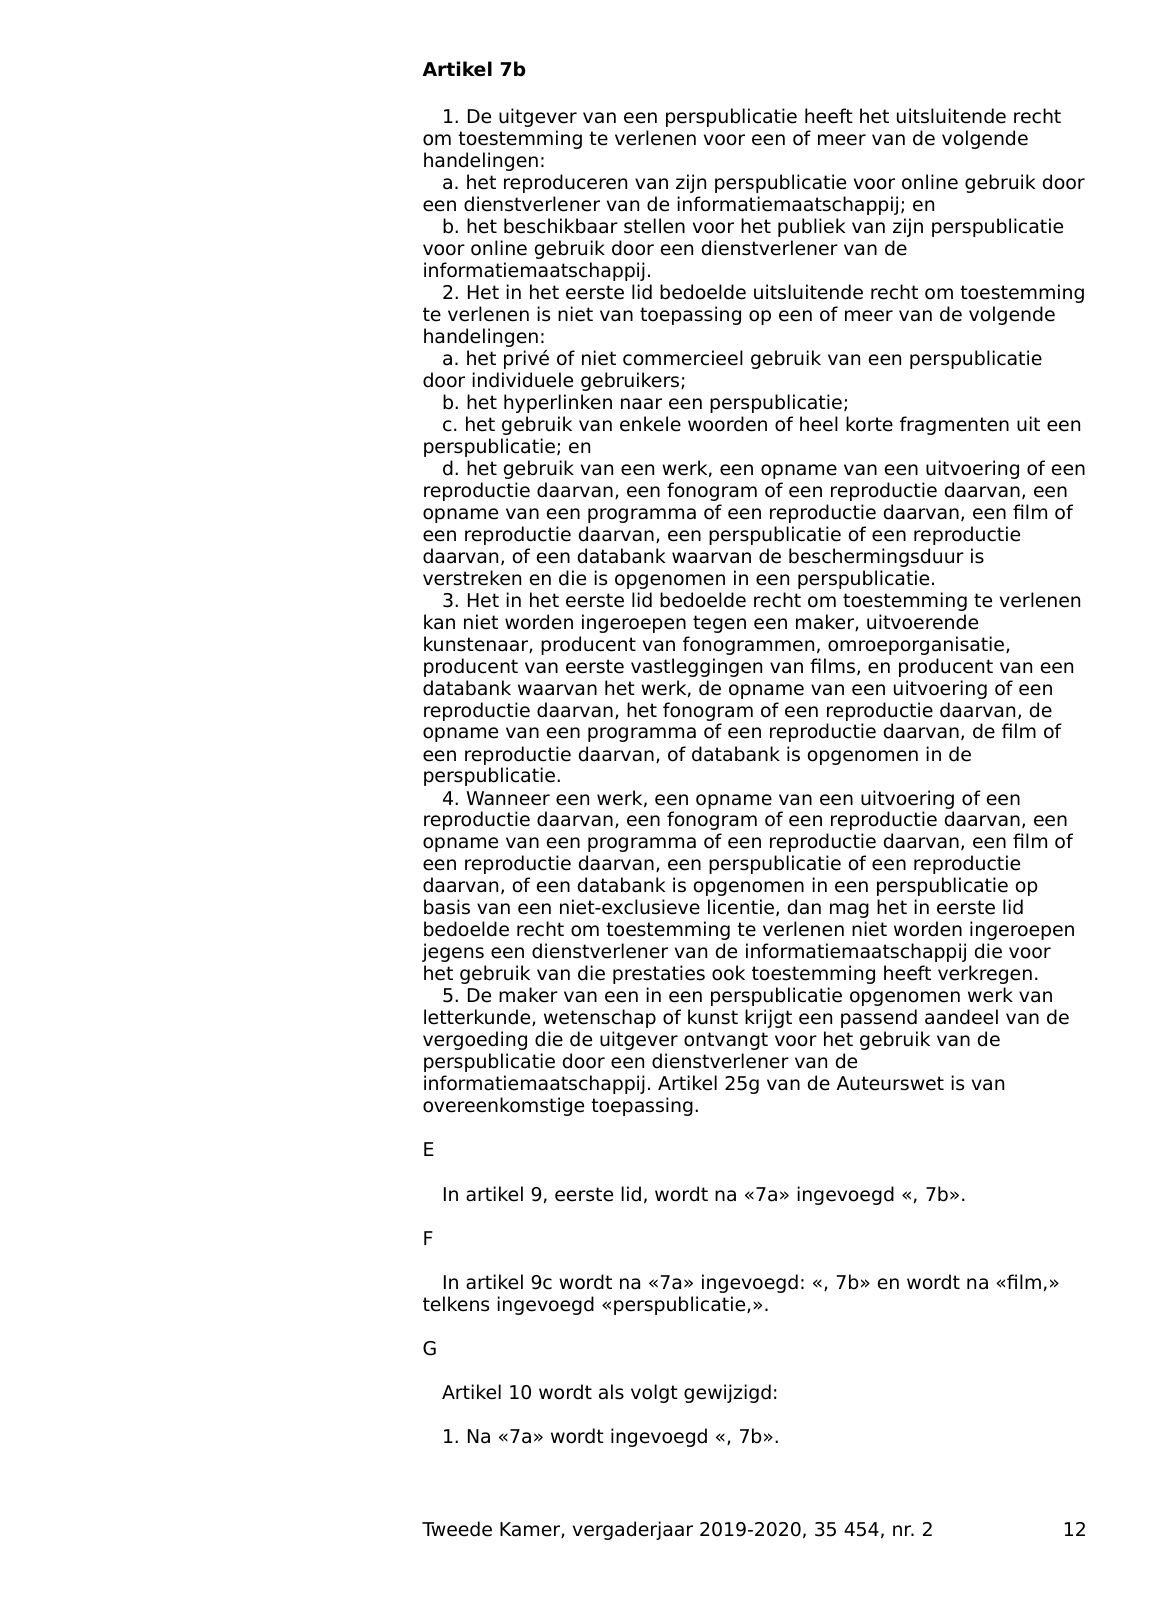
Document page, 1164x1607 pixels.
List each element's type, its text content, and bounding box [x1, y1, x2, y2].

text 1. Na «7a» wordt ingevoegd «, 7b». [422, 1426, 1087, 1448]
text G [422, 1338, 1087, 1360]
subtitle Artikel 7b [422, 59, 1087, 81]
text 1. De uitgever van een perspublicatie heeft het uitsluitende recht om toestemming te verlenen voor een of meer van de volgende handelingen: [422, 106, 1087, 172]
text Artikel 10 wordt als volgt gewijzigd: [422, 1382, 1087, 1404]
text 3. Het in het eerste lid bedoelde recht om toestemming te verlenen kan niet worden ingeroepen tegen een maker, uitvoerende kunstenaar, producent van fonogrammen, omroeporganisatie, producent van eerste vastleggingen van films, en producent van een databank waarvan het werk, de opname van een uitvoering of een reproductie daarvan, het fonogram of een reproductie daarvan, de opname van een programma of een reproductie daarvan, de film of een reproductie daarvan, of databank is opgenomen in de perspublicatie. [422, 589, 1087, 787]
text 5. De maker van een in een perspublicatie opgenomen werk van letterkunde, wetenschap of kunst krijgt een passend aandeel van de vergoeding die de uitgever ontvangt voor het gebruik van de perspublicatie door een dienstverlener van de informatiemaatschappij. Artikel 25g van de Auteurswet is van overeenkomstige toepassing. [422, 985, 1087, 1117]
text In artikel 9c wordt na «7a» ingevoegd: «, 7b» en wordt na «film,» telkens ingevoegd «perspublicatie,». [422, 1272, 1087, 1316]
text E [422, 1139, 1087, 1161]
text F [422, 1228, 1087, 1249]
text b. het beschikbaar stellen voor het publiek van zijn perspublicatie voor online gebruik door een dienstverlener van de informatiemaatschappij. [422, 216, 1087, 282]
text In artikel 9, eerste lid, wordt na «7a» ingevoegd «, 7b». [422, 1183, 1087, 1205]
text b. het hyperlinken naar een perspublicatie; [422, 392, 1087, 414]
text d. het gebruik van een werk, een opname van een uitvoering of een reproductie daarvan, een fonogram of een reproductie daarvan, een opname van een programma of een reproductie daarvan, een film of een reproductie daarvan, een perspublicatie of een reproductie daarvan, of een databank waarvan de beschermingsduur is verstreken en die is opgenomen in een perspublicatie. [422, 458, 1087, 589]
text a. het privé of niet commercieel gebruik van een perspublicatie door individuele gebruikers; [422, 348, 1087, 392]
text a. het reproduceren van zijn perspublicatie voor online gebruik door een dienstverlener van de informatiemaatschappij; en [422, 172, 1087, 216]
text 2. Het in het eerste lid bedoelde uitsluitende recht om toestemming te verlenen is niet van toepassing op een of meer van de volgende handelingen: [422, 282, 1087, 348]
text c. het gebruik van enkele woorden of heel korte fragmenten uit een perspublicatie; en [422, 414, 1087, 458]
text 4. Wanneer een werk, een opname van een uitvoering of een reproductie daarvan, een fonogram of een reproductie daarvan, een opname van een programma of een reproductie daarvan, een film of een reproductie daarvan, een perspublicatie of een reproductie daarvan, of een databank is opgenomen in een perspublicatie op basis van een niet-exclusieve licentie, dan mag het in eerste lid bedoelde recht om toestemming te verlenen niet worden ingeroepen jegens een dienstverlener van de informatiemaatschappij die voor het gebruik van die prestaties ook toestemming heeft verkregen. [422, 787, 1087, 985]
